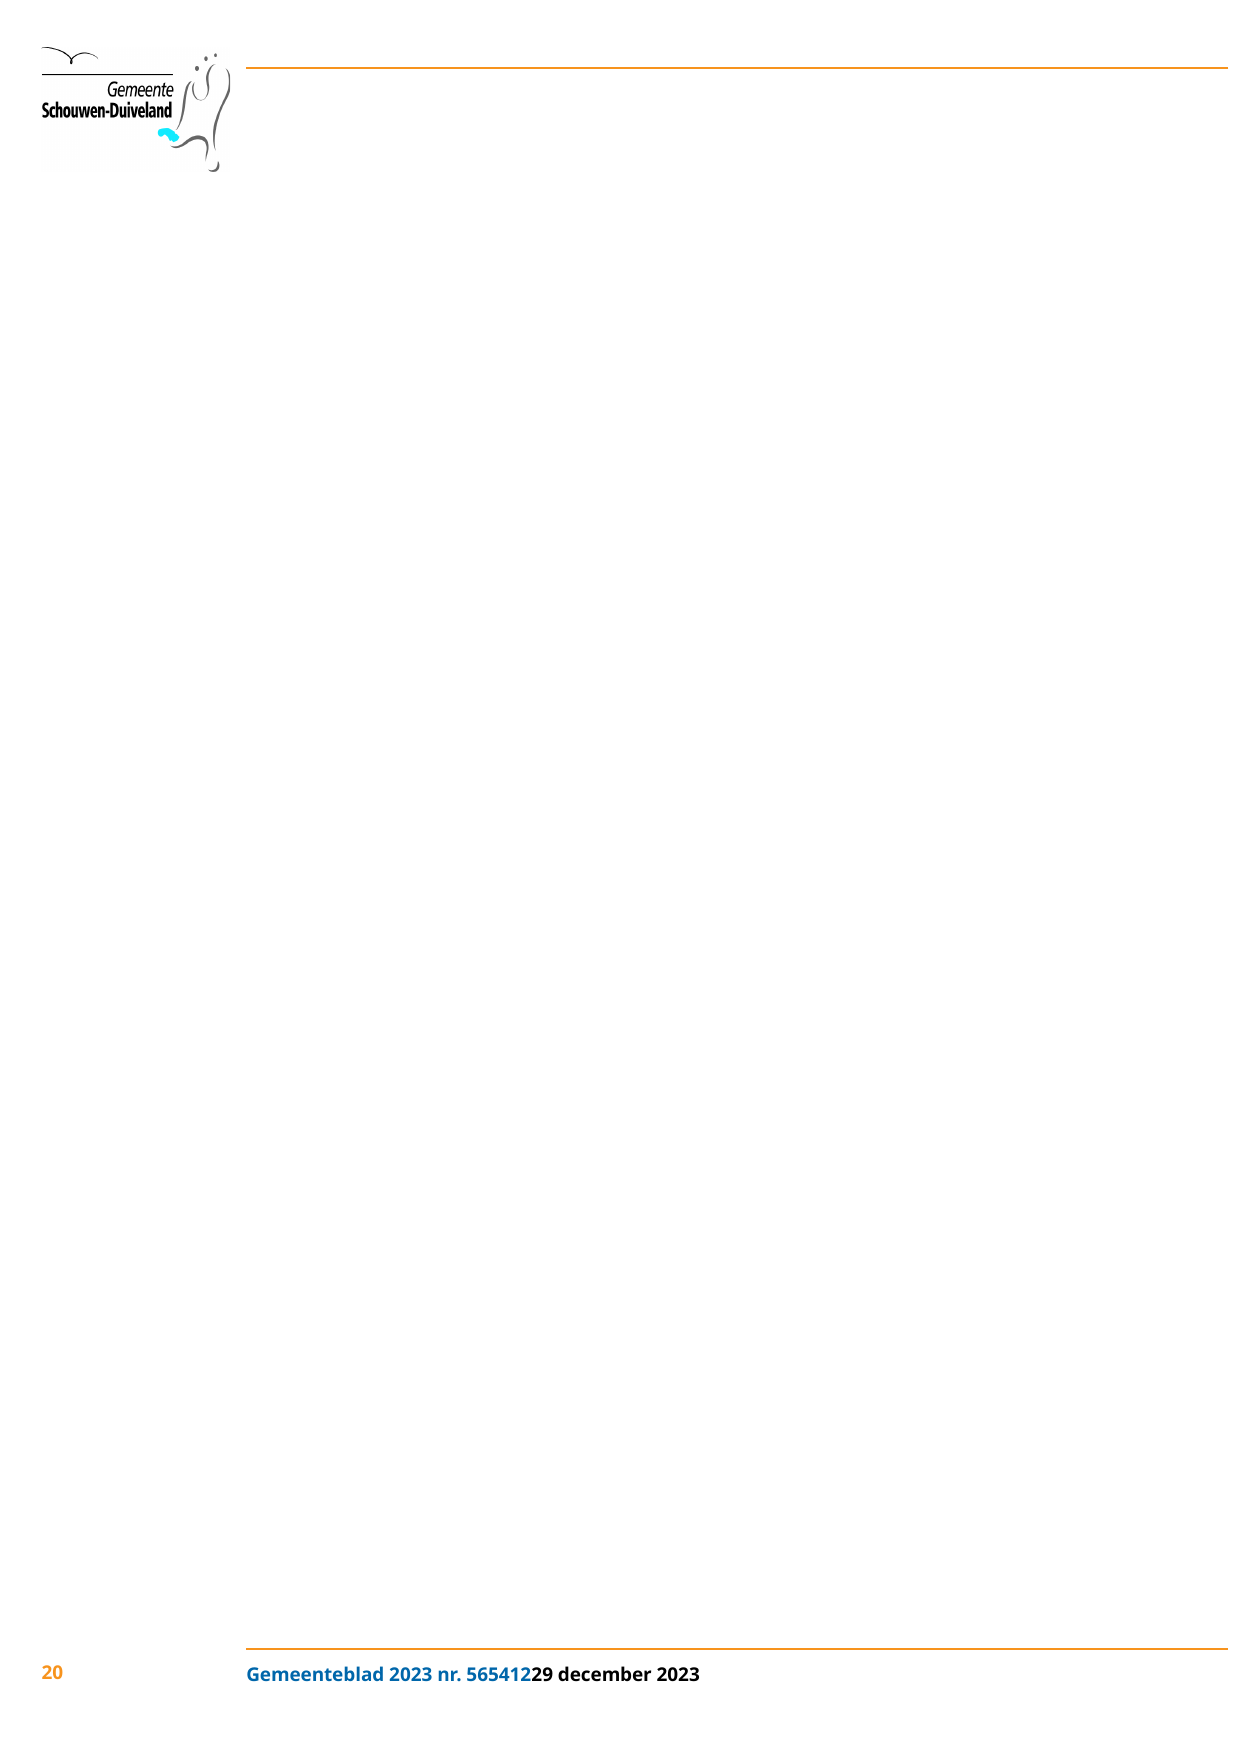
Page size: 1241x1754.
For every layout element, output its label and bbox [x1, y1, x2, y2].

picture [41, 47, 231, 172]
